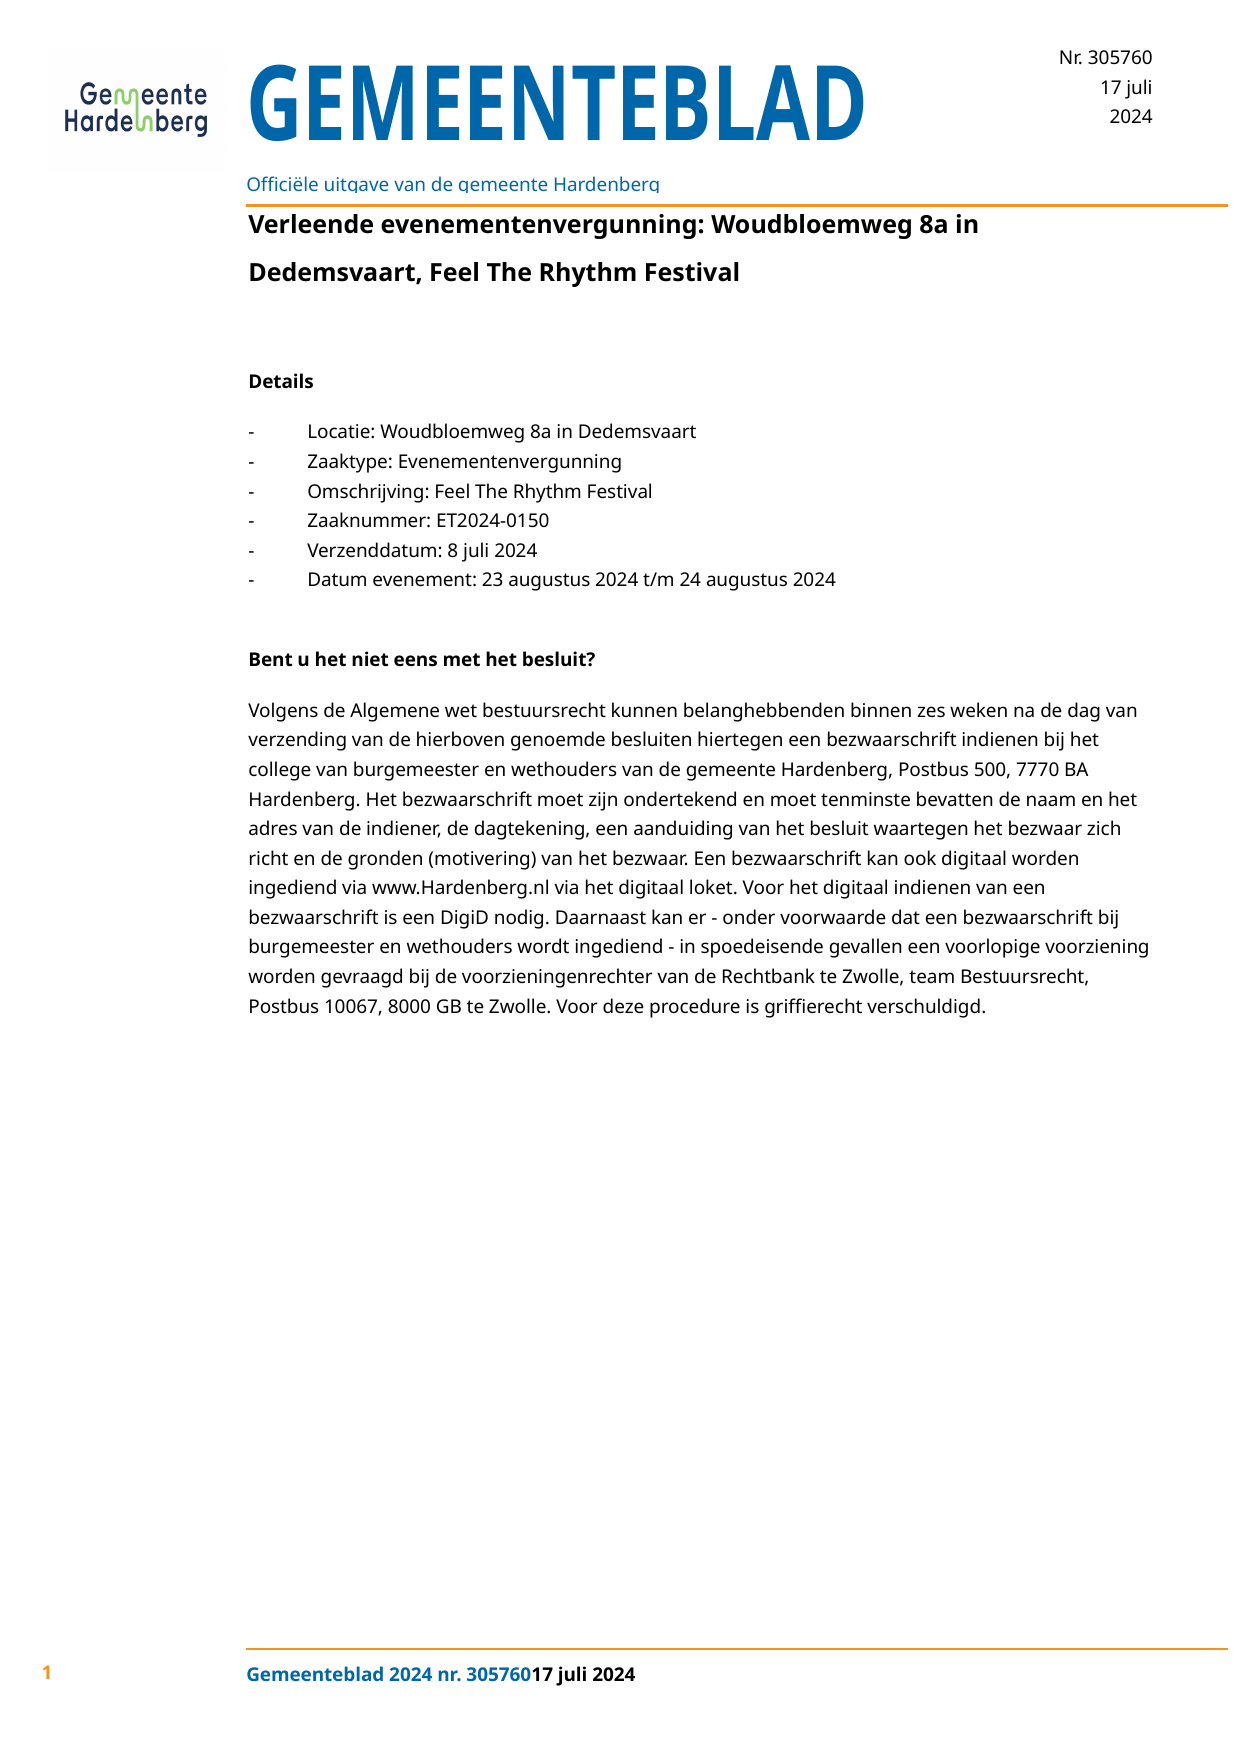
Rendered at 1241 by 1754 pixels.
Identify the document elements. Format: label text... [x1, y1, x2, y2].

list Datum evenement: 23 augustus 2024 t/m 24 augustus 2024 [248, 567, 1152, 592]
text Bent u het niet eens met het besluit? [248, 647, 1152, 672]
list Locatie: Woudbloemweg 8a in Dedemsvaart [248, 419, 1152, 444]
text Verleende evenementenvergunning: Woudbloemweg 8a in Dedemsvaart, Feel The Rhythm Festival [248, 207, 1152, 288]
list Omschrijving: Feel The Rhythm Festival [248, 478, 1152, 504]
text Details [248, 368, 1152, 394]
text Volgens de Algemene wet bestuursrecht kunnen belanghebbenden binnen zes weken na de dag van verzending van de hierboven genoemde besluiten hiertegen een bezwaarschrift indienen bij het college van burgemeester en wethouders van de gemeente Hardenberg, Postbus 500, 7770 BA Hardenberg. Het bezwaarschrift moet zijn ondertekend en moet tenminste bevatten de naam en het adres van de indiener, de dagtekening, een aanduiding van het besluit waartegen het bezwaar zich richt en de gronden (motivering) van het bezwaar. Een bezwaarschrift kan ook digitaal worden ingediend via www.Hardenberg.nl via het digitaal loket. Voor het digitaal indienen van een bezwaarschrift is een DigiD nodig. Daarnaast kan er - onder voorwaarde dat een bezwaarschrift bij burgemeester en wethouders wordt ingediend - in spoedeisende gevallen een voorlopige voorziening worden gevraagd bij de voorzieningenrechter van de Rechtbank te Zwolle, team Bestuursrecht, Postbus 10067, 8000 GB te Zwolle. Voor deze procedure is griffierecht verschuldigd. [248, 697, 1152, 1019]
list Zaaknummer: ET2024-0150 [248, 507, 1152, 533]
list Zaaktype: Evenementenvergunning [248, 448, 1152, 474]
list Verzenddatum: 8 juli 2024 [248, 537, 1152, 563]
picture [41, 47, 231, 172]
